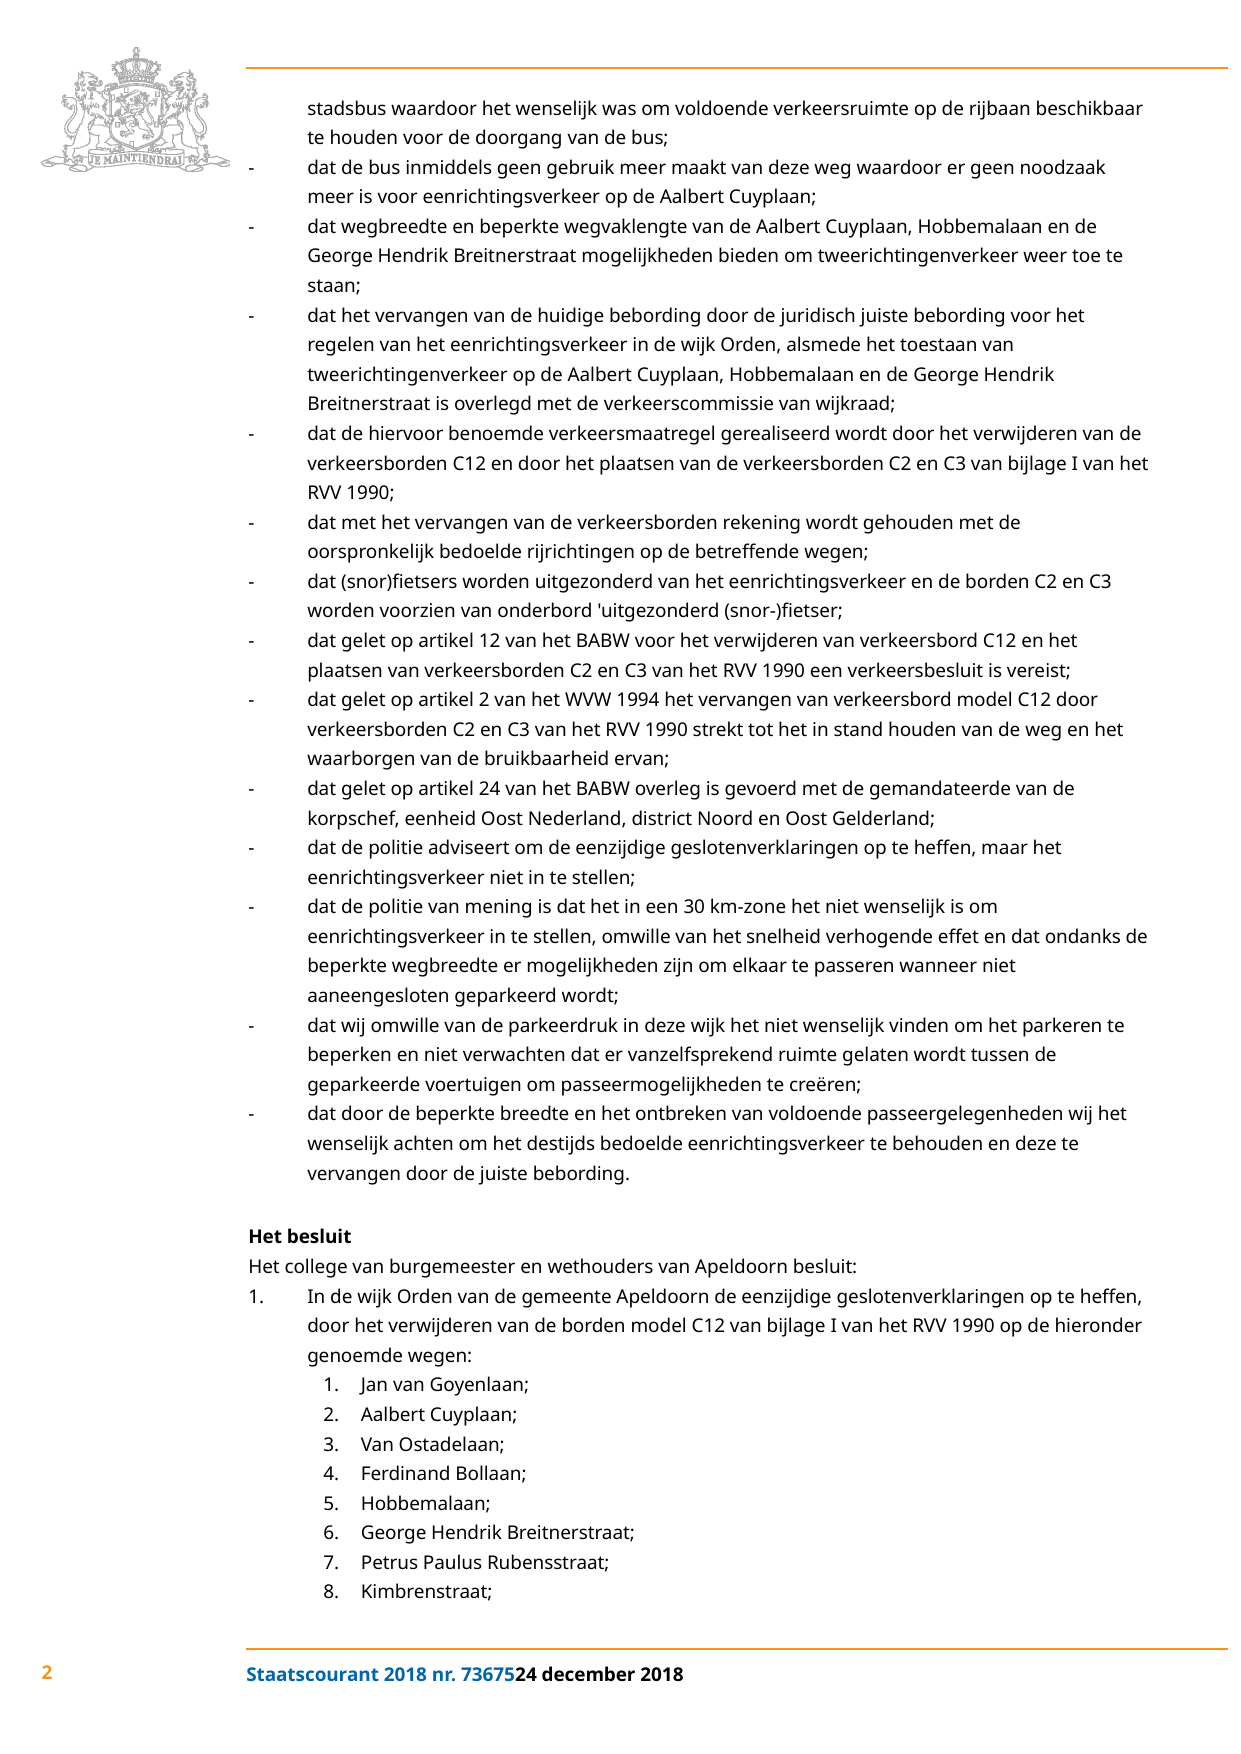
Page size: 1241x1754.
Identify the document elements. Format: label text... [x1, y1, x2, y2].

list dat gelet op artikel 12 van het BABW voor het verwijderen van verkeersbord C12 en het plaatsen van verkeersborden C2 en C3 van het RVV 1990 een verkeersbesluit is vereist; [248, 627, 1152, 683]
list Kimbrenstraat; [323, 1579, 1152, 1604]
text Het besluit [248, 1224, 1152, 1249]
list Hobbemalaan; [323, 1490, 1152, 1516]
list dat de politie adviseert om de eenzijdige geslotenverklaringen op te heffen, maar het eenrichtingsverkeer niet in te stellen; [248, 834, 1152, 890]
list dat de hiervoor benoemde verkeersmaatregel gerealiseerd wordt door het verwijderen van de verkeersborden C12 en door het plaatsen van de verkeersborden C2 en C3 van bijlage I van het RVV 1990; [248, 420, 1152, 505]
list Petrus Paulus Rubensstraat; [323, 1549, 1152, 1575]
list In de wijk Orden van de gemeente Apeldoorn de eenzijdige geslotenverklaringen op te heffen, door het verwijderen van de borden model C12 van bijlage I van het RVV 1990 op de hieronder genoemde wegen: [248, 1283, 1152, 1368]
text Het college van burgemeester en wethouders van Apeldoorn besluit: [248, 1253, 1152, 1279]
list dat de bus inmiddels geen gebruik meer maakt van deze weg waardoor er geen noodzaak meer is voor eenrichtingsverkeer op de Aalbert Cuyplaan; [248, 154, 1152, 209]
list Aalbert Cuyplaan; [323, 1401, 1152, 1427]
list dat gelet op artikel 24 van het BABW overleg is gevoerd met de gemandateerde van de korpschef, eenheid Oost Nederland, district Noord en Oost Gelderland; [248, 775, 1152, 831]
list dat de politie van mening is dat het in een 30 km-zone het niet wenselijk is om eenrichtingsverkeer in te stellen, omwille van het snelheid verhogende effet en dat ondanks de beperkte wegbreedte er mogelijkheden zijn om elkaar te passeren wanneer niet aaneengesloten geparkeerd wordt; [248, 893, 1152, 1008]
list George Hendrik Breitnerstraat; [323, 1519, 1152, 1545]
list Jan van Goyenlaan; [323, 1372, 1152, 1397]
list dat door de beperkte breedte en het ontbreken van voldoende passeergelegenheden wij het wenselijk achten om het destijds bedoelde eenrichtingsverkeer te behouden en deze te vervangen door de juiste bebording. [248, 1101, 1152, 1186]
list stadsbus waardoor het wenselijk was om voldoende verkeersruimte op de rijbaan beschikbaar te houden voor de doorgang van de bus; [248, 95, 1152, 150]
list Ferdinand Bollaan; [323, 1460, 1152, 1486]
list dat gelet op artikel 2 van het WVW 1994 het vervangen van verkeersbord model C12 door verkeersborden C2 en C3 van het RVV 1990 strekt tot het in stand houden van de weg en het waarborgen van de bruikbaarheid ervan; [248, 686, 1152, 771]
list Van Ostadelaan; [323, 1431, 1152, 1457]
picture [41, 47, 231, 172]
list dat (snor)fietsers worden uitgezonderd van het eenrichtingsverkeer en de borden C2 en C3 worden voorzien van onderbord 'uitgezonderd (snor-)fietser; [248, 568, 1152, 623]
list dat het vervangen van de huidige bebording door de juridisch juiste bebording voor het regelen van het eenrichtingsverkeer in de wijk Orden, alsmede het toestaan van tweerichtingenverkeer op de Aalbert Cuyplaan, Hobbemalaan en de George Hendrik Breitnerstraat is overlegd met de verkeerscommissie van wijkraad; [248, 302, 1152, 416]
list dat wegbreedte en beperkte wegvaklengte van de Aalbert Cuyplaan, Hobbemalaan en de George Hendrik Breitnerstraat mogelijkheden bieden om tweerichtingenverkeer weer toe te staan; [248, 213, 1152, 298]
list dat wij omwille van de parkeerdruk in deze wijk het niet wenselijk vinden om het parkeren te beperken en niet verwachten dat er vanzelfsprekend ruimte gelaten wordt tussen de geparkeerde voertuigen om passeermogelijkheden te creëren; [248, 1012, 1152, 1097]
list dat met het vervangen van de verkeersborden rekening wordt gehouden met de oorspronkelijk bedoelde rijrichtingen op de betreffende wegen; [248, 509, 1152, 564]
